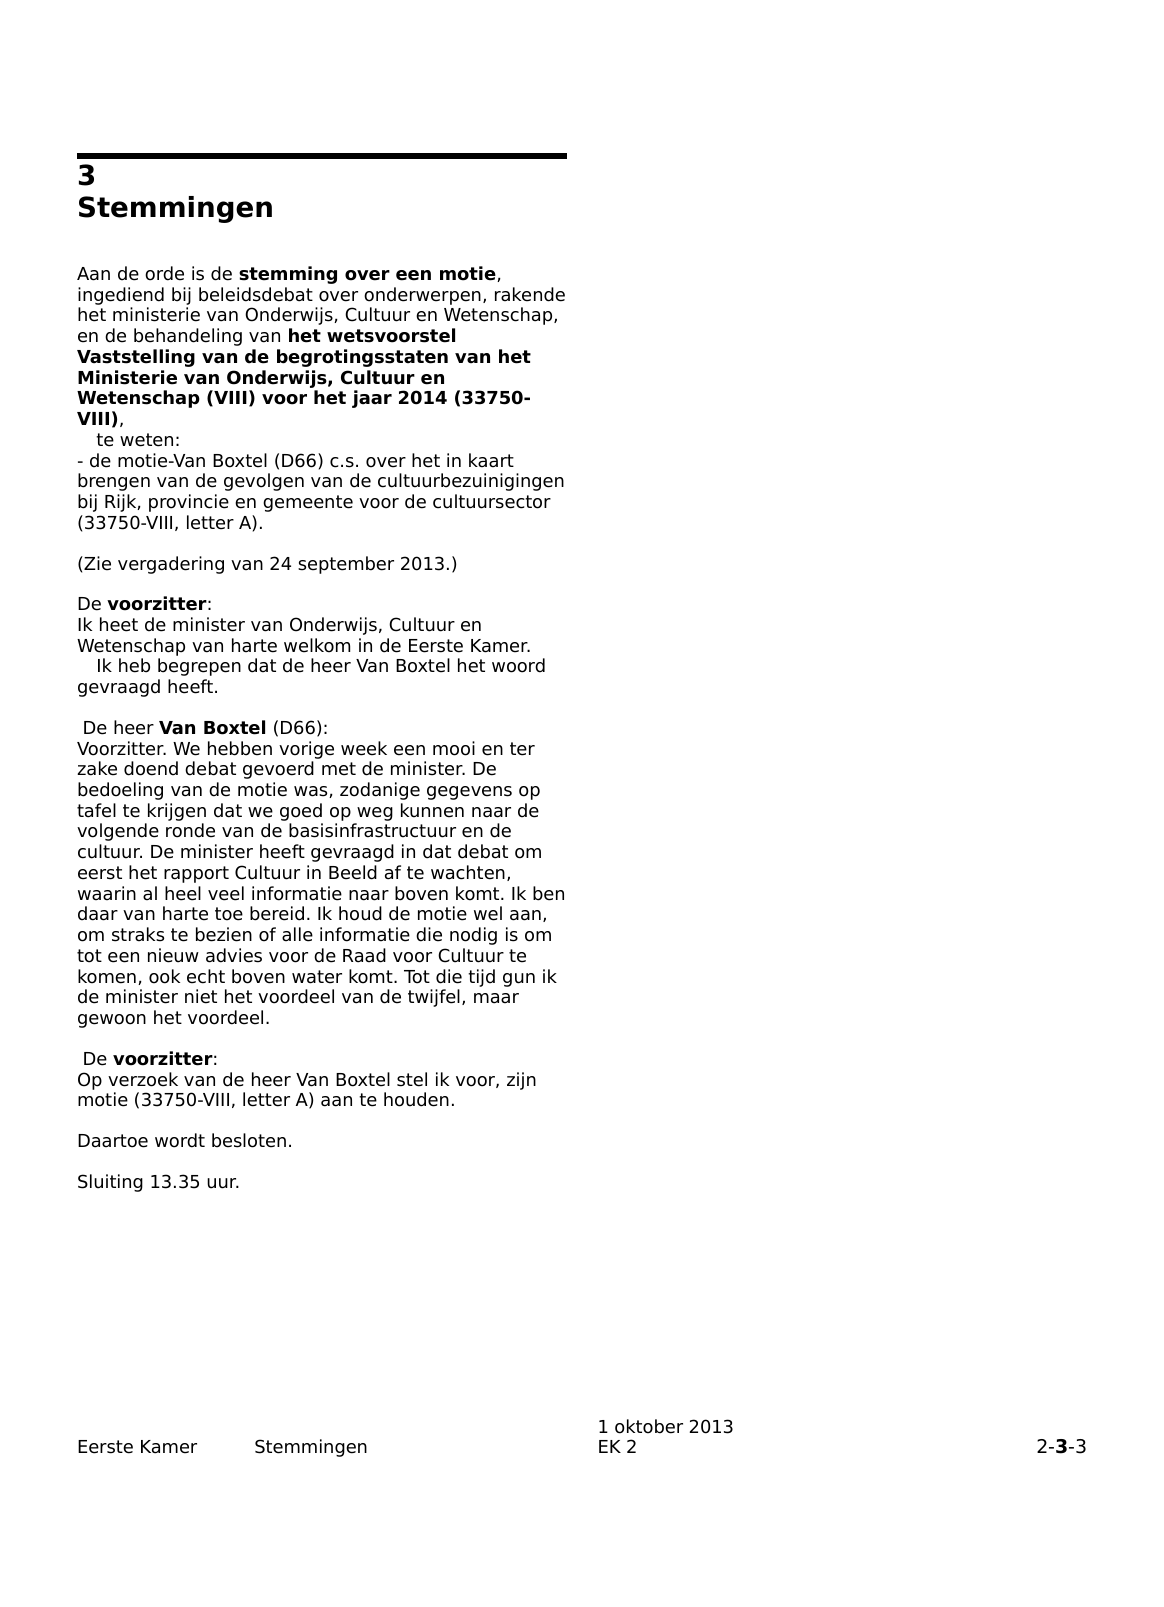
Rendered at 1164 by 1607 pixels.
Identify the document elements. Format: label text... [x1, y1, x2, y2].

text (Zie vergadering van 24 september 2013.) [77, 553, 567, 574]
text te weten: [77, 430, 567, 450]
text Daartoe wordt besloten. [77, 1131, 567, 1152]
text - de motie-Van Boxtel (D66) c.s. over het in kaart brengen van de gevolgen van de cultuurbezuinigingen bij Rijk, provincie en gemeente voor de cultuursector (33750-VIII, letter A). [77, 450, 567, 533]
text De voorzitter: [77, 594, 567, 615]
text Ik heb begrepen dat de heer Van Boxtel het woord gevraagd heeft. [77, 656, 567, 698]
text Voorzitter. We hebben vorige week een mooi en ter zake doend debat gevoerd met de minister. De bedoeling van de motie was, zodanige gegevens op tafel te krijgen dat we goed op weg kunnen naar de volgende ronde van de basisinfrastructuur en de cultuur. De minister heeft gevraagd in dat debat om eerst het rapport Cultuur in Beeld af te wachten, waarin al heel veel informatie naar boven komt. Ik ben daar van harte toe bereid. Ik houd de motie wel aan, om straks te bezien of alle informatie die nodig is om tot een nieuw advies voor de Raad voor Cultuur te komen, ook echt boven water komt. Tot die tijd gun ik de minister niet het voordeel van de twijfel, maar gewoon het voordeel. [77, 738, 567, 1029]
text De voorzitter: [77, 1049, 567, 1069]
text Sluiting 13.35 uur. [77, 1172, 567, 1192]
text Ik heet de minister van Onderwijs, Cultuur en Wetenschap van harte welkom in de Eerste Kamer. [77, 615, 567, 656]
text De heer Van Boxtel (D66): [77, 718, 567, 738]
text Aan de orde is de stemming over een motie, ingediend bij beleidsdebat over onderwerpen, rakende het ministerie van Onderwijs, Cultuur en Wetenschap, en de behandeling van het wetsvoorstel Vaststelling van de begrotingsstaten van het Ministerie van Onderwijs, Cultuur en Wetenschap (VIII) voor het jaar 2014 (33750-VIII), [77, 264, 567, 430]
text Op verzoek van de heer Van Boxtel stel ik voor, zijn motie (33750-VIII, letter A) aan te houden. [77, 1069, 567, 1111]
title 3 Stemmingen [77, 159, 567, 224]
